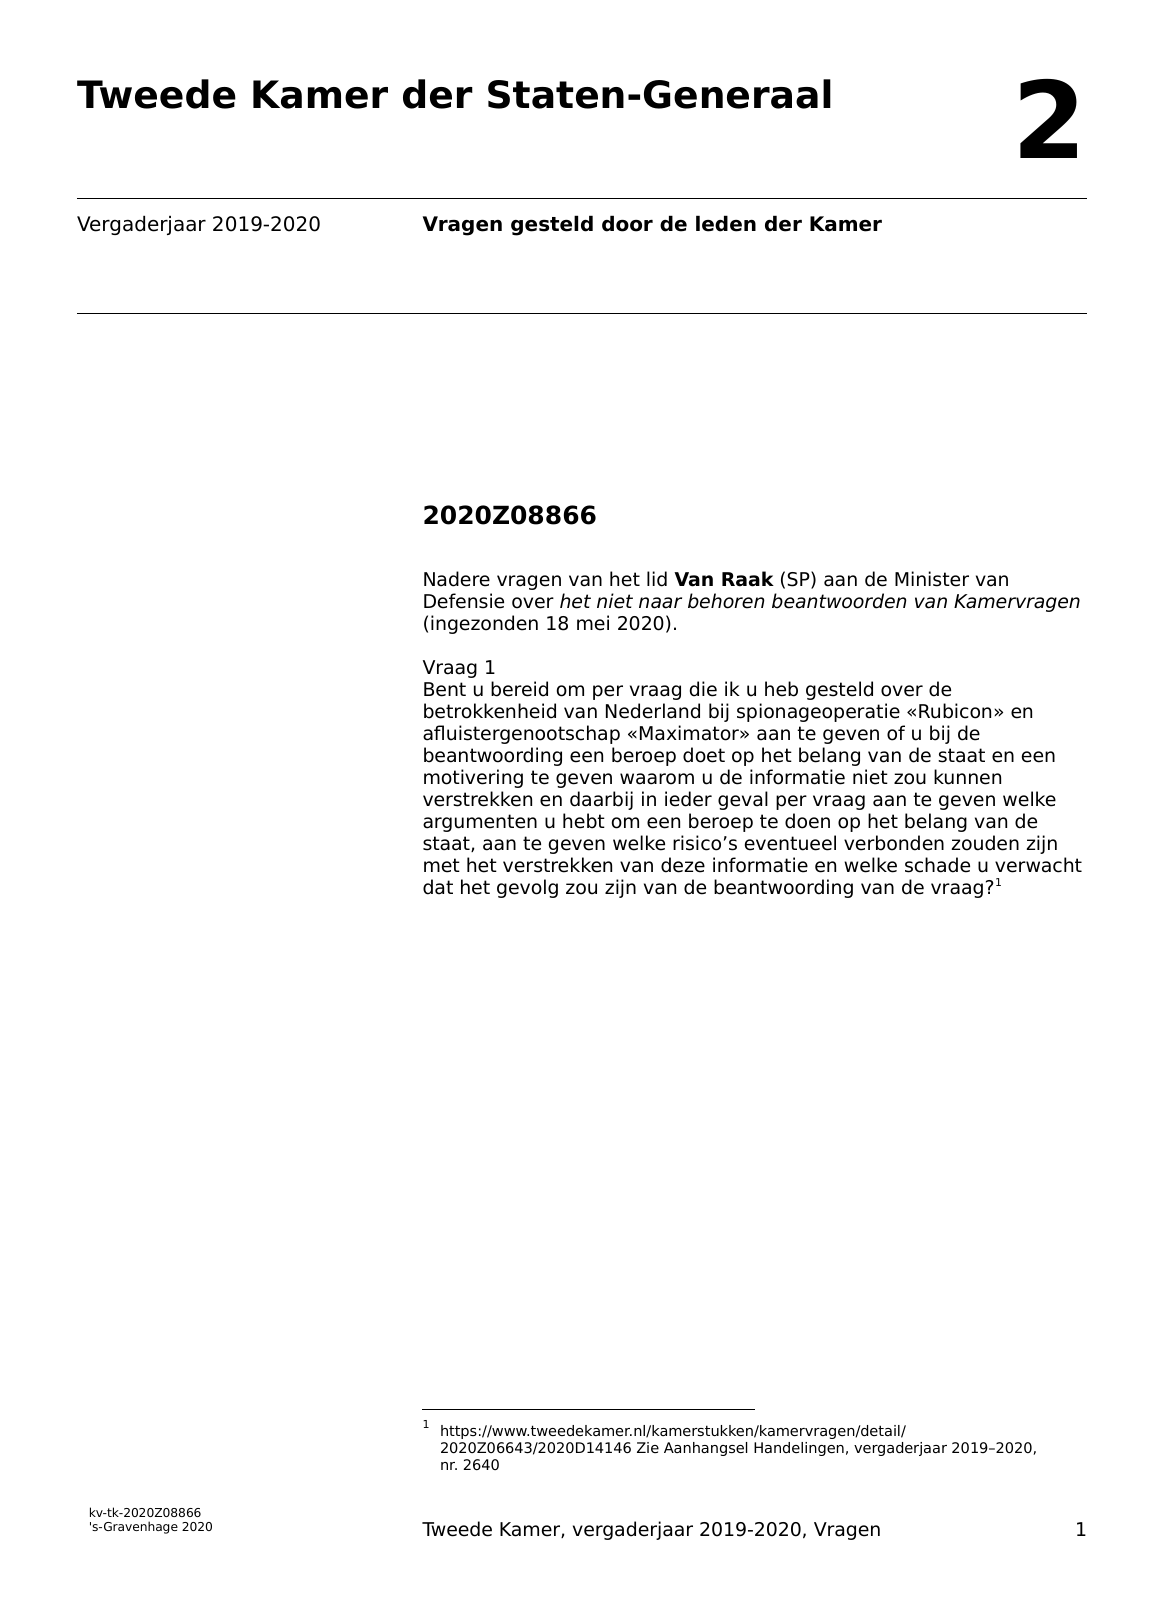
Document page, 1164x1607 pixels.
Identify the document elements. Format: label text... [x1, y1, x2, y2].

text 2020Z08866 [422, 501, 1087, 531]
text 's-Gravenhage 2020 [88, 1520, 323, 1534]
table_header Tweede Kamer der Staten-Generaal [77, 59, 886, 198]
text https://www.tweedekamer.nl/kamerstukken/kamervragen/detail/2020Z06643/2020D14146 Zie Aanhangsel Handelingen, vergaderjaar 2019–2020, nr. 2640 [422, 1418, 1087, 1474]
text Bent u bereid om per vraag die ik u heb gesteld over de betrokkenheid van Nederland bij spionageoperatie «Rubicon» en afluistergenootschap «Maximator» aan te geven of u bij de beantwoording een beroep doet op het belang van de staat en een motivering te geven waarom u de informatie niet zou kunnen verstrekken en daarbij in ieder geval per vraag aan te geven welke argumenten u hebt om een beroep te doen op het belang van de staat, aan te geven welke risico’s eventueel verbonden zouden zijn met het verstrekken van deze informatie en welke schade u verwacht dat het gevolg zou zijn van de beantwoording van de vraag? [422, 679, 1087, 899]
text kv-tk-2020Z08866 [88, 1506, 323, 1520]
table_cell Vragen gesteld door de leden der Kamer [422, 199, 1087, 313]
text Nadere vragen van het lid Van Raak (SP) aan de Minister van Defensie over het niet naar behoren beantwoorden van Kamervragen (ingezonden 18 mei 2020). [422, 569, 1087, 635]
table_header 2 [886, 59, 1087, 198]
table_cell Vergaderjaar 2019-2020 [77, 199, 422, 313]
text Vraag 1 [422, 657, 1087, 679]
